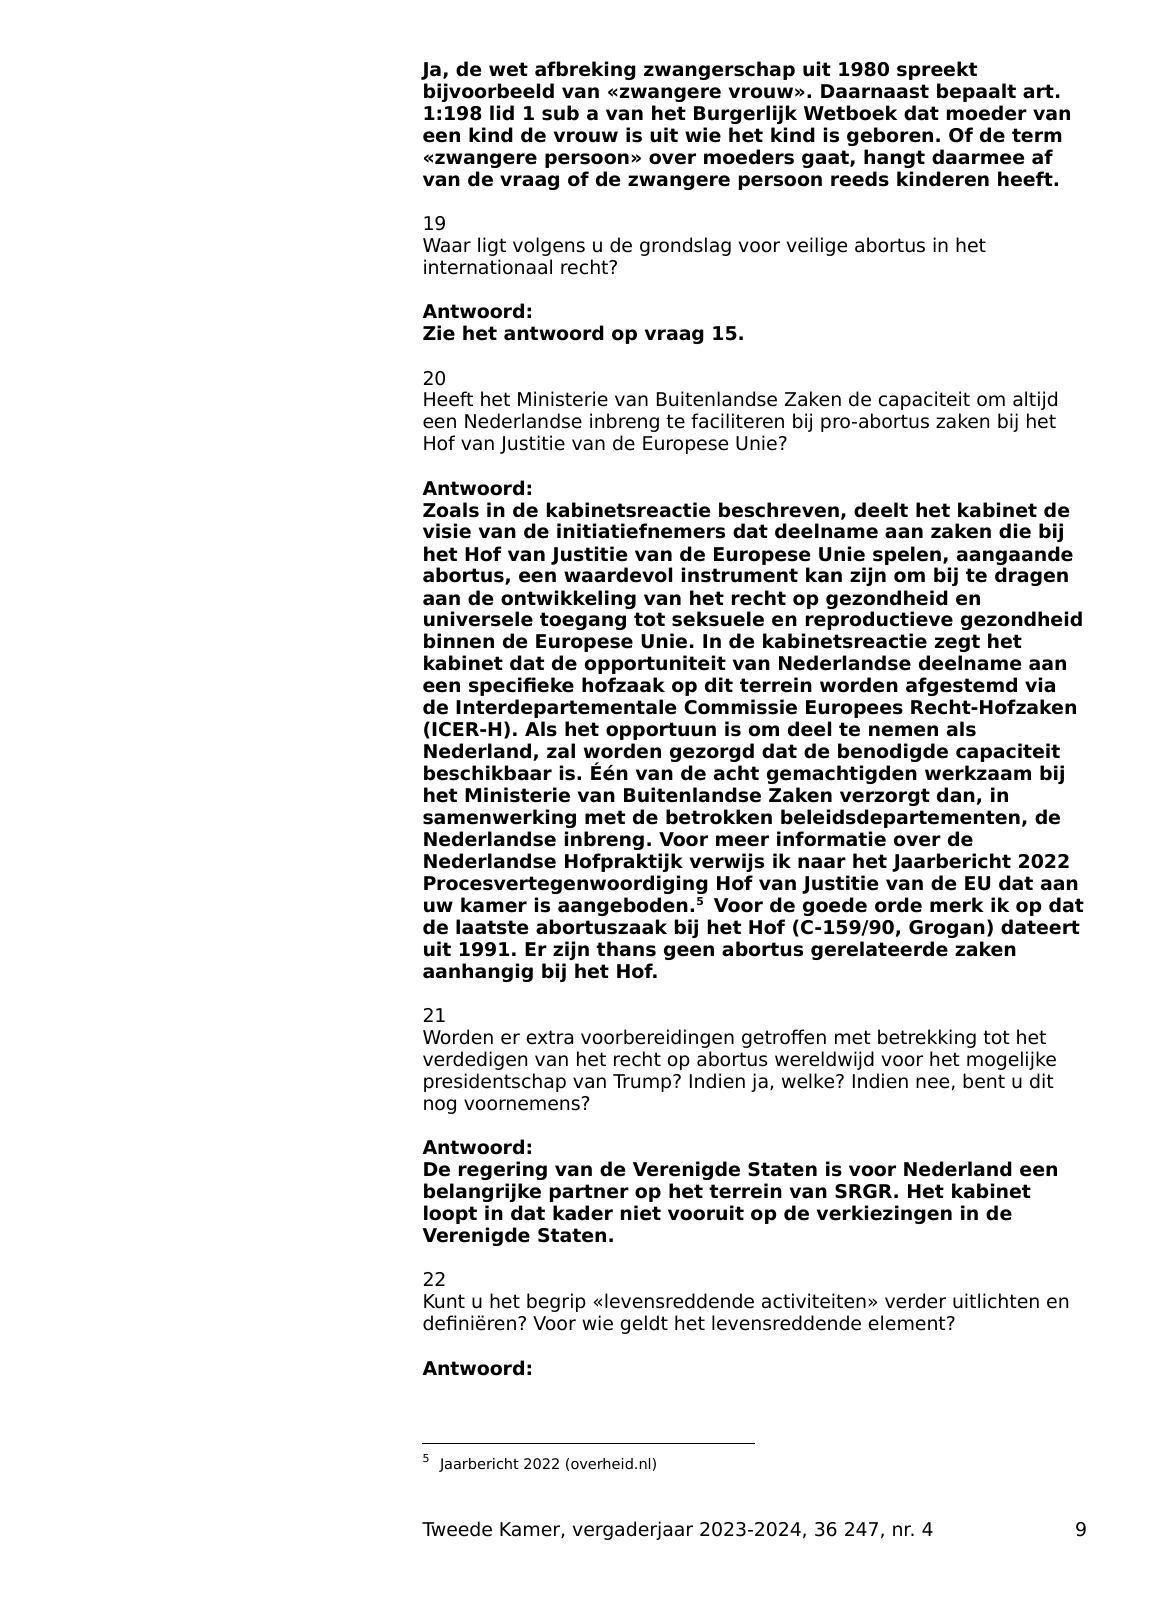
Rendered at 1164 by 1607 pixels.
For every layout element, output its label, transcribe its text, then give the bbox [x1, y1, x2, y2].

text Zoals in de kabinetsreactie beschreven, deelt het kabinet de visie van de initiatiefnemers dat deelname aan zaken die bij het Hof van Justitie van de Europese Unie spelen, aangaande abortus, een waardevol instrument kan zijn om bij te dragen aan de ontwikkeling van het recht op gezondheid en universele toegang tot seksuele en reproductieve gezondheid binnen de Europese Unie. In de kabinetsreactie zegt het kabinet dat de opportuniteit van Nederlandse deelname aan een specifieke hofzaak op dit terrein worden afgestemd via de Interdepartementale Commissie Europees Recht-Hofzaken (ICER-H). Als het opportuun is om deel te nemen als Nederland, zal worden gezorgd dat de benodigde capaciteit beschikbaar is. Één van de acht gemachtigden werkzaam bij het Ministerie van Buitenlandse Zaken verzorgt dan, in samenwerking met de betrokken beleidsdepartementen, de Nederlandse inbreng. Voor meer informatie over de Nederlandse Hofpraktijk verwijs ik naar het Jaarbericht 2022 Procesvertegenwoordiging Hof van Justitie van de EU dat aan uw kamer is aangeboden. Voor de goede orde merk ik op dat de laatste abortuszaak bij het Hof (C-159/90, Grogan) dateert uit 1991. Er zijn thans geen abortus gerelateerde zaken aanhangig bij het Hof. [422, 499, 1087, 983]
text Zie het antwoord op vraag 15. [422, 323, 1087, 345]
text Antwoord: [422, 1137, 1087, 1159]
text Jaarbericht 2022 (overheid.nl) [422, 1452, 1087, 1474]
text 20 [422, 367, 1087, 389]
text Antwoord: [422, 477, 1087, 499]
text Kunt u het begrip «levensreddende activiteiten» verder uitlichten en definiëren? Voor wie geldt het levensreddende element? [422, 1291, 1087, 1335]
text 22 [422, 1269, 1087, 1291]
text Waar ligt volgens u de grondslag voor veilige abortus in het internationaal recht? [422, 235, 1087, 279]
text Heeft het Ministerie van Buitenlandse Zaken de capaciteit om altijd een Nederlandse inbreng te faciliteren bij pro-abortus zaken bij het Hof van Justitie van de Europese Unie? [422, 389, 1087, 455]
text Worden er extra voorbereidingen getroffen met betrekking tot het verdedigen van het recht op abortus wereldwijd voor het mogelijke presidentschap van Trump? Indien ja, welke? Indien nee, bent u dit nog voornemens? [422, 1027, 1087, 1115]
text Antwoord: [422, 301, 1087, 323]
text De regering van de Verenigde Staten is voor Nederland een belangrijke partner op het terrein van SRGR. Het kabinet loopt in dat kader niet vooruit op de verkiezingen in de Verenigde Staten. [422, 1159, 1087, 1247]
text 21 [422, 1005, 1087, 1027]
text Antwoord: [422, 1357, 1087, 1379]
text Ja, de wet afbreking zwangerschap uit 1980 spreekt bijvoorbeeld van «zwangere vrouw». Daarnaast bepaalt art. 1:198 lid 1 sub a van het Burgerlijk Wetboek dat moeder van een kind de vrouw is uit wie het kind is geboren. Of de term «zwangere persoon» over moeders gaat, hangt daarmee af van de vraag of de zwangere persoon reeds kinderen heeft. [422, 59, 1087, 191]
text 19 [422, 213, 1087, 235]
